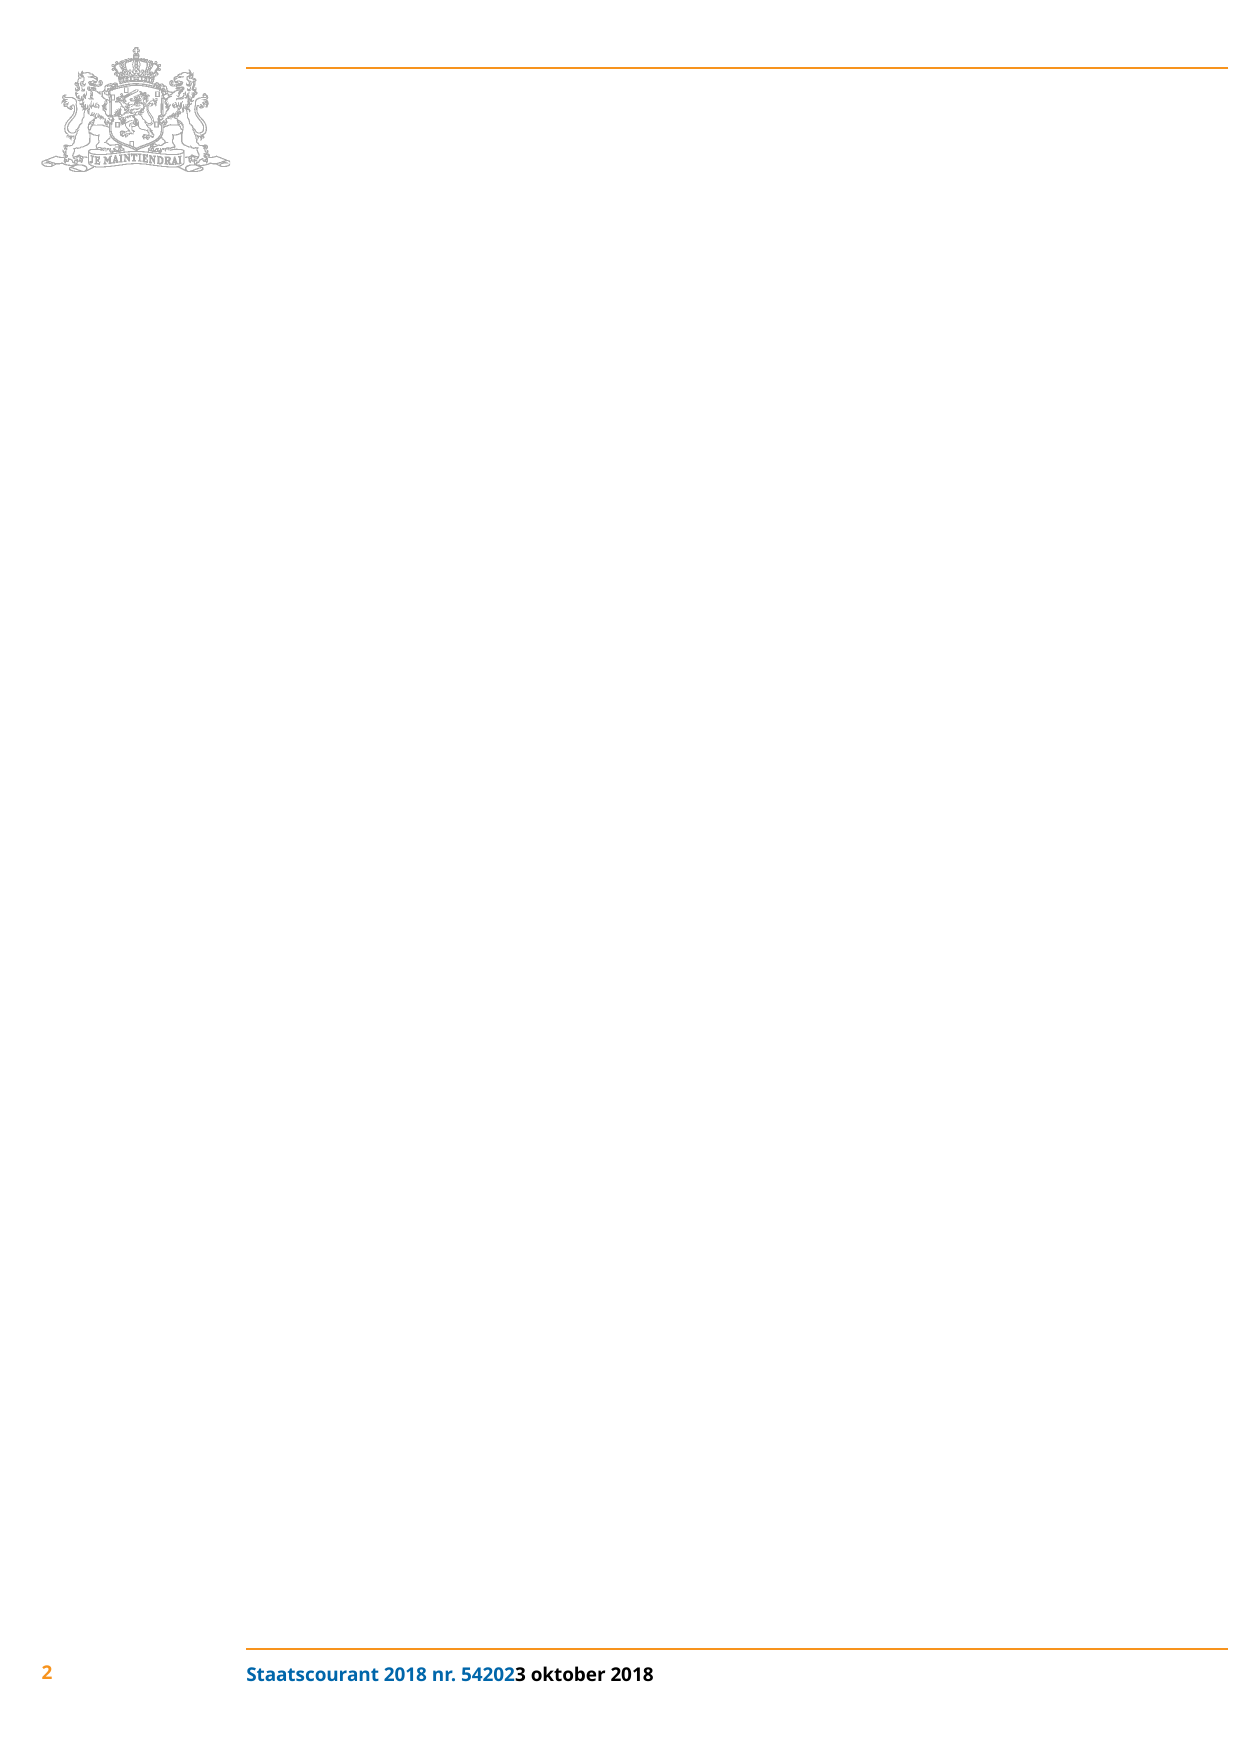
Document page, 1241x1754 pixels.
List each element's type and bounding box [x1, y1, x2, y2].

picture [41, 47, 231, 172]
